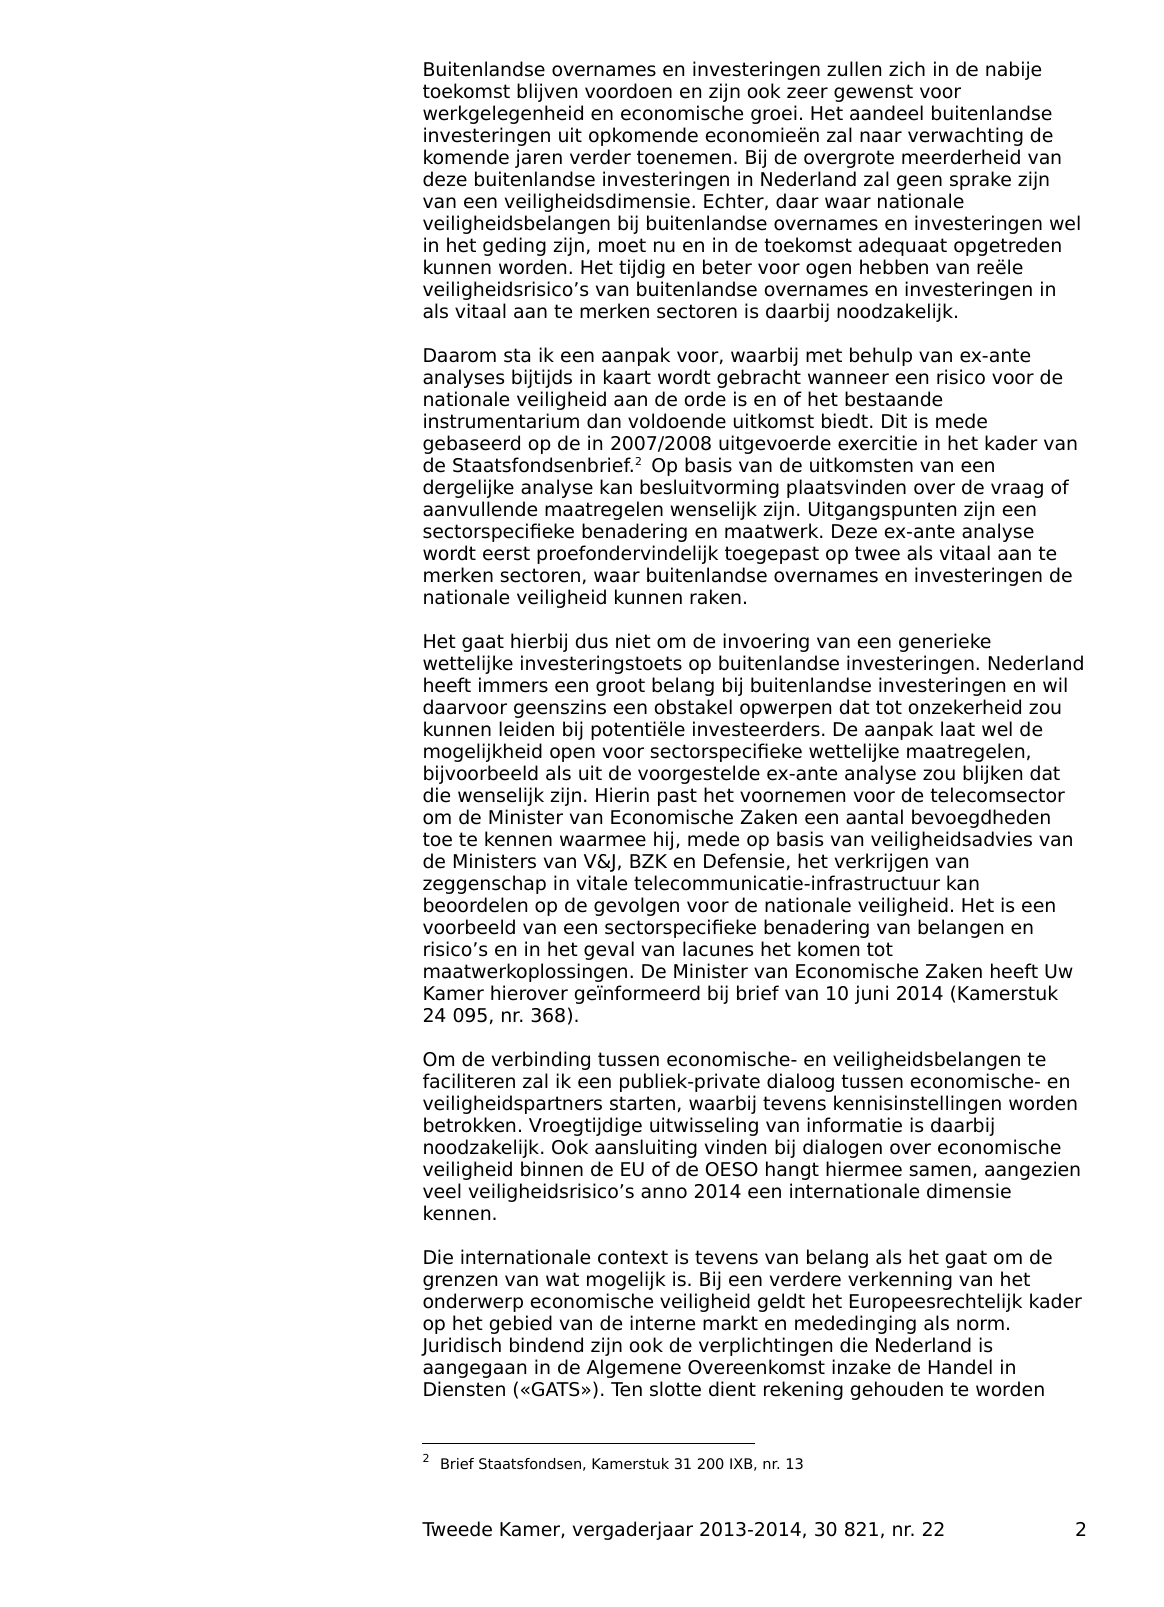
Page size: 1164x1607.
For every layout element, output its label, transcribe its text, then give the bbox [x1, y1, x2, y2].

text Die internationale context is tevens van belang als het gaat om de grenzen van wat mogelijk is. Bij een verdere verkenning van het onderwerp economische veiligheid geldt het Europeesrechtelijk kader op het gebied van de interne markt en mededinging als norm. Juridisch bindend zijn ook de verplichtingen die Nederland is aangegaan in de Algemene Overeenkomst inzake de Handel in Diensten («GATS»). Ten slotte dient rekening gehouden te worden [422, 1247, 1087, 1401]
text Daarom sta ik een aanpak voor, waarbij met behulp van ex-ante analyses bijtijds in kaart wordt gebracht wanneer een risico voor de nationale veiligheid aan de orde is en of het bestaande instrumentarium dan voldoende uitkomst biedt. Dit is mede gebaseerd op de in 2007/2008 uitgevoerde exercitie in het kader van de Staatsfondsenbrief. Op basis van de uitkomsten van een dergelijke analyse kan besluitvorming plaatsvinden over de vraag of aanvullende maatregelen wenselijk zijn. Uitgangspunten zijn een sectorspecifieke benadering en maatwerk. Deze ex-ante analyse wordt eerst proefondervindelijk toegepast op twee als vitaal aan te merken sectoren, waar buitenlandse overnames en investeringen de nationale veiligheid kunnen raken. [422, 345, 1087, 609]
text Brief Staatsfondsen, Kamerstuk 31 200 IXB, nr. 13 [422, 1452, 1087, 1474]
text Om de verbinding tussen economische- en veiligheidsbelangen te faciliteren zal ik een publiek-private dialoog tussen economische- en veiligheidspartners starten, waarbij tevens kennisinstellingen worden betrokken. Vroegtijdige uitwisseling van informatie is daarbij noodzakelijk. Ook aansluiting vinden bij dialogen over economische veiligheid binnen de EU of de OESO hangt hiermee samen, aangezien veel veiligheidsrisico’s anno 2014 een internationale dimensie kennen. [422, 1049, 1087, 1224]
text Buitenlandse overnames en investeringen zullen zich in de nabije toekomst blijven voordoen en zijn ook zeer gewenst voor werkgelegenheid en economische groei. Het aandeel buitenlandse investeringen uit opkomende economieën zal naar verwachting de komende jaren verder toenemen. Bij de overgrote meerderheid van deze buitenlandse investeringen in Nederland zal geen sprake zijn van een veiligheidsdimensie. Echter, daar waar nationale veiligheidsbelangen bij buitenlandse overnames en investeringen wel in het geding zijn, moet nu en in de toekomst adequaat opgetreden kunnen worden. Het tijdig en beter voor ogen hebben van reële veiligheidsrisico’s van buitenlandse overnames en investeringen in als vitaal aan te merken sectoren is daarbij noodzakelijk. [422, 59, 1087, 323]
text Het gaat hierbij dus niet om de invoering van een generieke wettelijke investeringstoets op buitenlandse investeringen. Nederland heeft immers een groot belang bij buitenlandse investeringen en wil daarvoor geenszins een obstakel opwerpen dat tot onzekerheid zou kunnen leiden bij potentiële investeerders. De aanpak laat wel de mogelijkheid open voor sectorspecifieke wettelijke maatregelen, bijvoorbeeld als uit de voorgestelde ex-ante analyse zou blijken dat die wenselijk zijn. Hierin past het voornemen voor de telecomsector om de Minister van Economische Zaken een aantal bevoegdheden toe te kennen waarmee hij, mede op basis van veiligheidsadvies van de Ministers van V&J, BZK en Defensie, het verkrijgen van zeggenschap in vitale telecommunicatie-infrastructuur kan beoordelen op de gevolgen voor de nationale veiligheid. Het is een voorbeeld van een sectorspecifieke benadering van belangen en risico’s en in het geval van lacunes het komen tot maatwerkoplossingen. De Minister van Economische Zaken heeft Uw Kamer hierover geïnformeerd bij brief van 10 juni 2014 (Kamerstuk 24 095, nr. 368). [422, 631, 1087, 1027]
